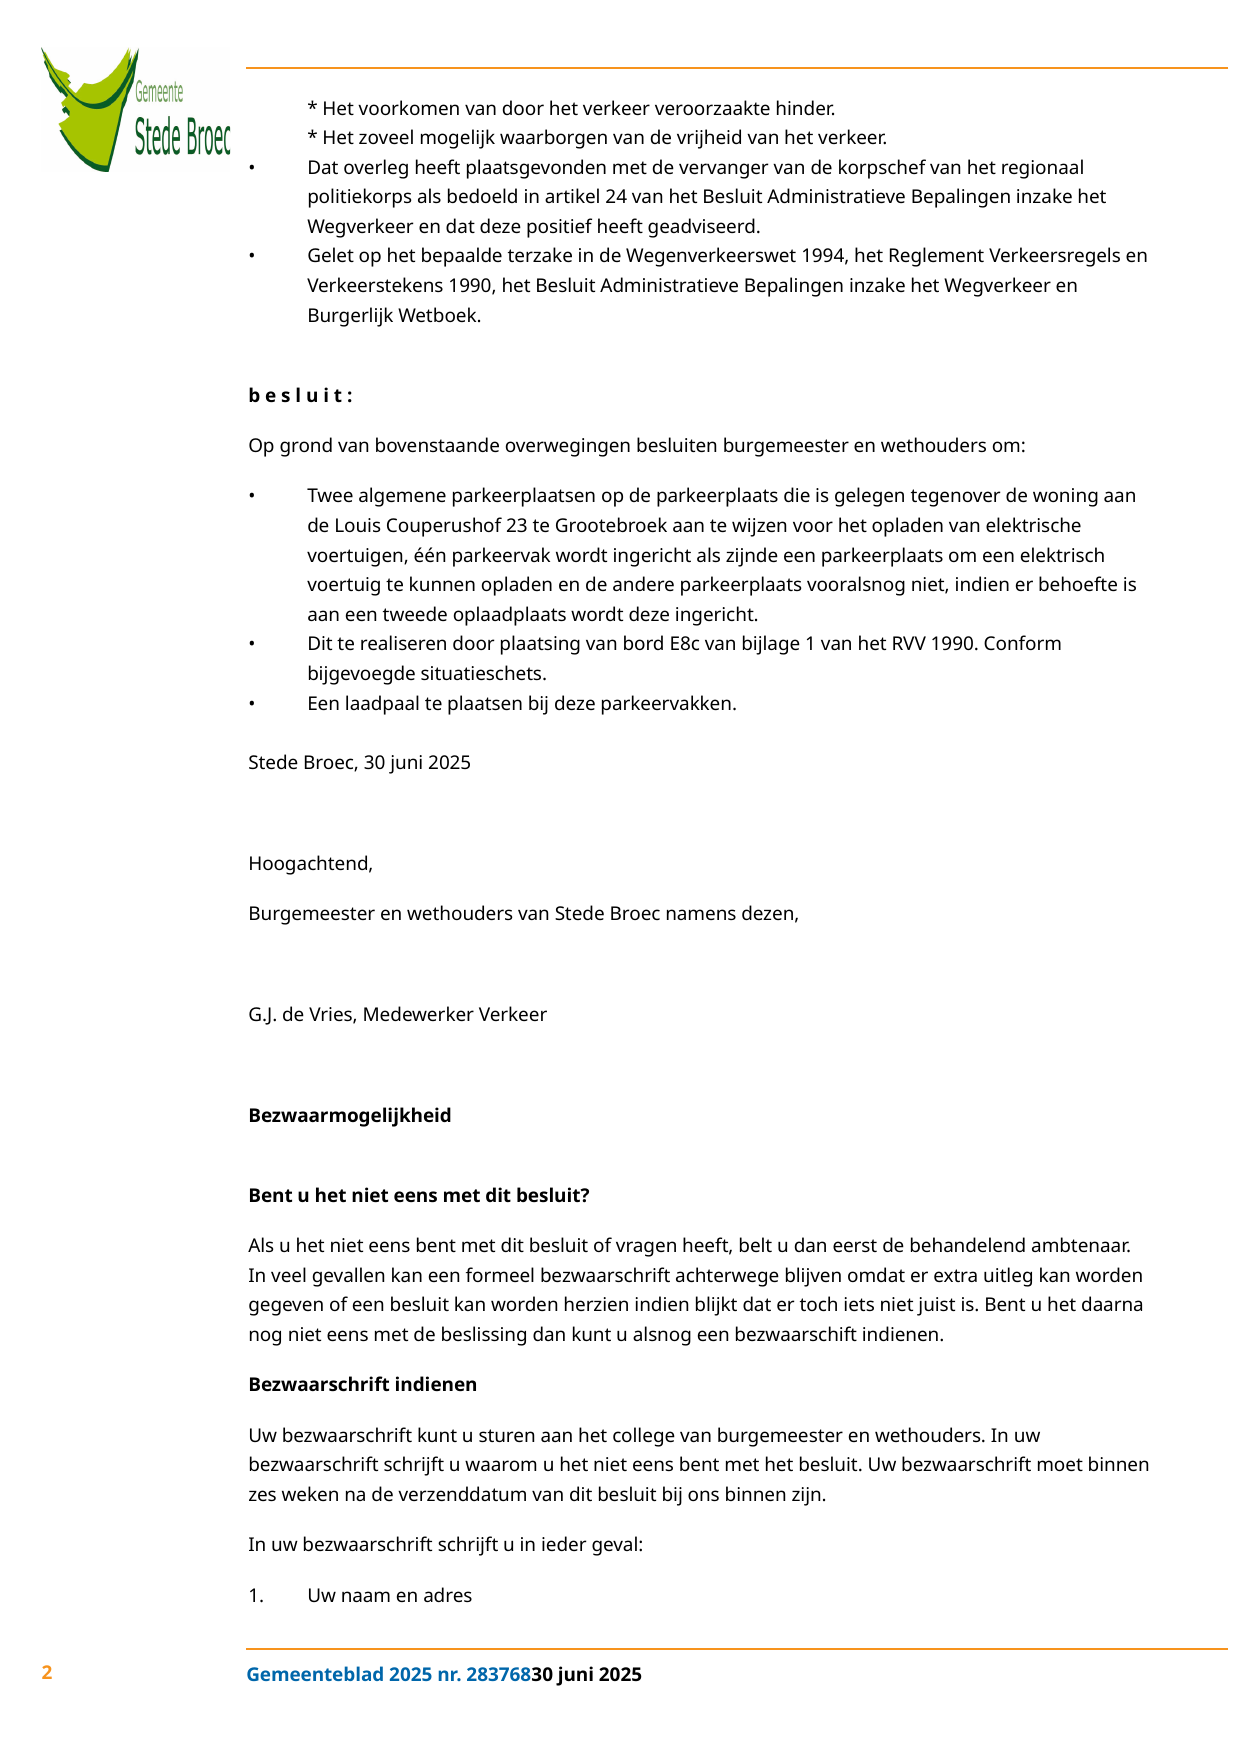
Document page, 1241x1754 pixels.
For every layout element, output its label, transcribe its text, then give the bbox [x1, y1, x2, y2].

text G.J. de Vries, Medewerker Verkeer [248, 1001, 1152, 1027]
list Dat overleg heeft plaatsgevonden met de vervanger van de korpschef van het regionaal politiekorps als bedoeld in artikel 24 van het Besluit Administratieve Bepalingen inzake het Wegverkeer en dat deze positief heeft geadviseerd. [248, 154, 1152, 239]
text Stede Broec, 30 juni 2025 [248, 749, 1152, 775]
text Bezwaarschrift indienen [248, 1371, 1152, 1397]
list Uw naam en adres [248, 1582, 1152, 1608]
list Twee algemene parkeerplaatsen op de parkeerplaats die is gelegen tegenover de woning aan de Louis Couperushof 23 te Grootebroek aan te wijzen voor het opladen van elektrische voertuigen, één parkeervak wordt ingericht als zijnde een parkeerplaats om een elektrisch voertuig te kunnen opladen en de andere parkeerplaats vooralsnog niet, indien er behoefte is aan een tweede oplaadplaats wordt deze ingericht. [248, 483, 1152, 627]
text b e s l u i t : [248, 382, 1152, 408]
text Als u het niet eens bent met dit besluit of vragen heeft, belt u dan eerst de behandelend ambtenaar. In veel gevallen kan een formeel bezwaarschrift achterwege blijven omdat er extra uitleg kan worden gegeven of een besluit kan worden herzien indien blijkt dat er toch iets niet juist is. Bent u het daarna nog niet eens met de beslissing dan kunt u alsnog een bezwaarschift indienen. [248, 1232, 1152, 1347]
picture [41, 47, 231, 172]
text Op grond van bovenstaande overwegingen besluiten burgemeester en wethouders om: [248, 432, 1152, 458]
text Burgemeester en wethouders van Stede Broec namens dezen, [248, 900, 1152, 926]
text In uw bezwaarschrift schrijft u in ieder geval: [248, 1531, 1152, 1557]
list Dit te realiseren door plaatsing van bord E8c van bijlage 1 van het RVV 1990. Conform bijgevoegde situatieschets. [248, 631, 1152, 686]
list Een laadpaal te plaatsen bij deze parkeervakken. [248, 690, 1152, 716]
list * Het zoveel mogelijk waarborgen van de vrijheid van het verkeer. [248, 124, 1152, 150]
text Hoogachtend, [248, 850, 1152, 876]
text Bent u het niet eens met dit besluit? [248, 1182, 1152, 1208]
text Bezwaarmogelijkheid [248, 1102, 1152, 1128]
list Gelet op het bepaalde terzake in de Wegenverkeerswet 1994, het Reglement Verkeersregels en Verkeerstekens 1990, het Besluit Administratieve Bepalingen inzake het Wegverkeer en Burgerlijk Wetboek. [248, 243, 1152, 328]
list * Het voorkomen van door het verkeer veroorzaakte hinder. [248, 95, 1152, 121]
text Uw bezwaarschrift kunt u sturen aan het college van burgemeester en wethouders. In uw bezwaarschrift schrijft u waarom u het niet eens bent met het besluit. Uw bezwaarschrift moet binnen zes weken na de verzenddatum van dit besluit bij ons binnen zijn. [248, 1422, 1152, 1507]
